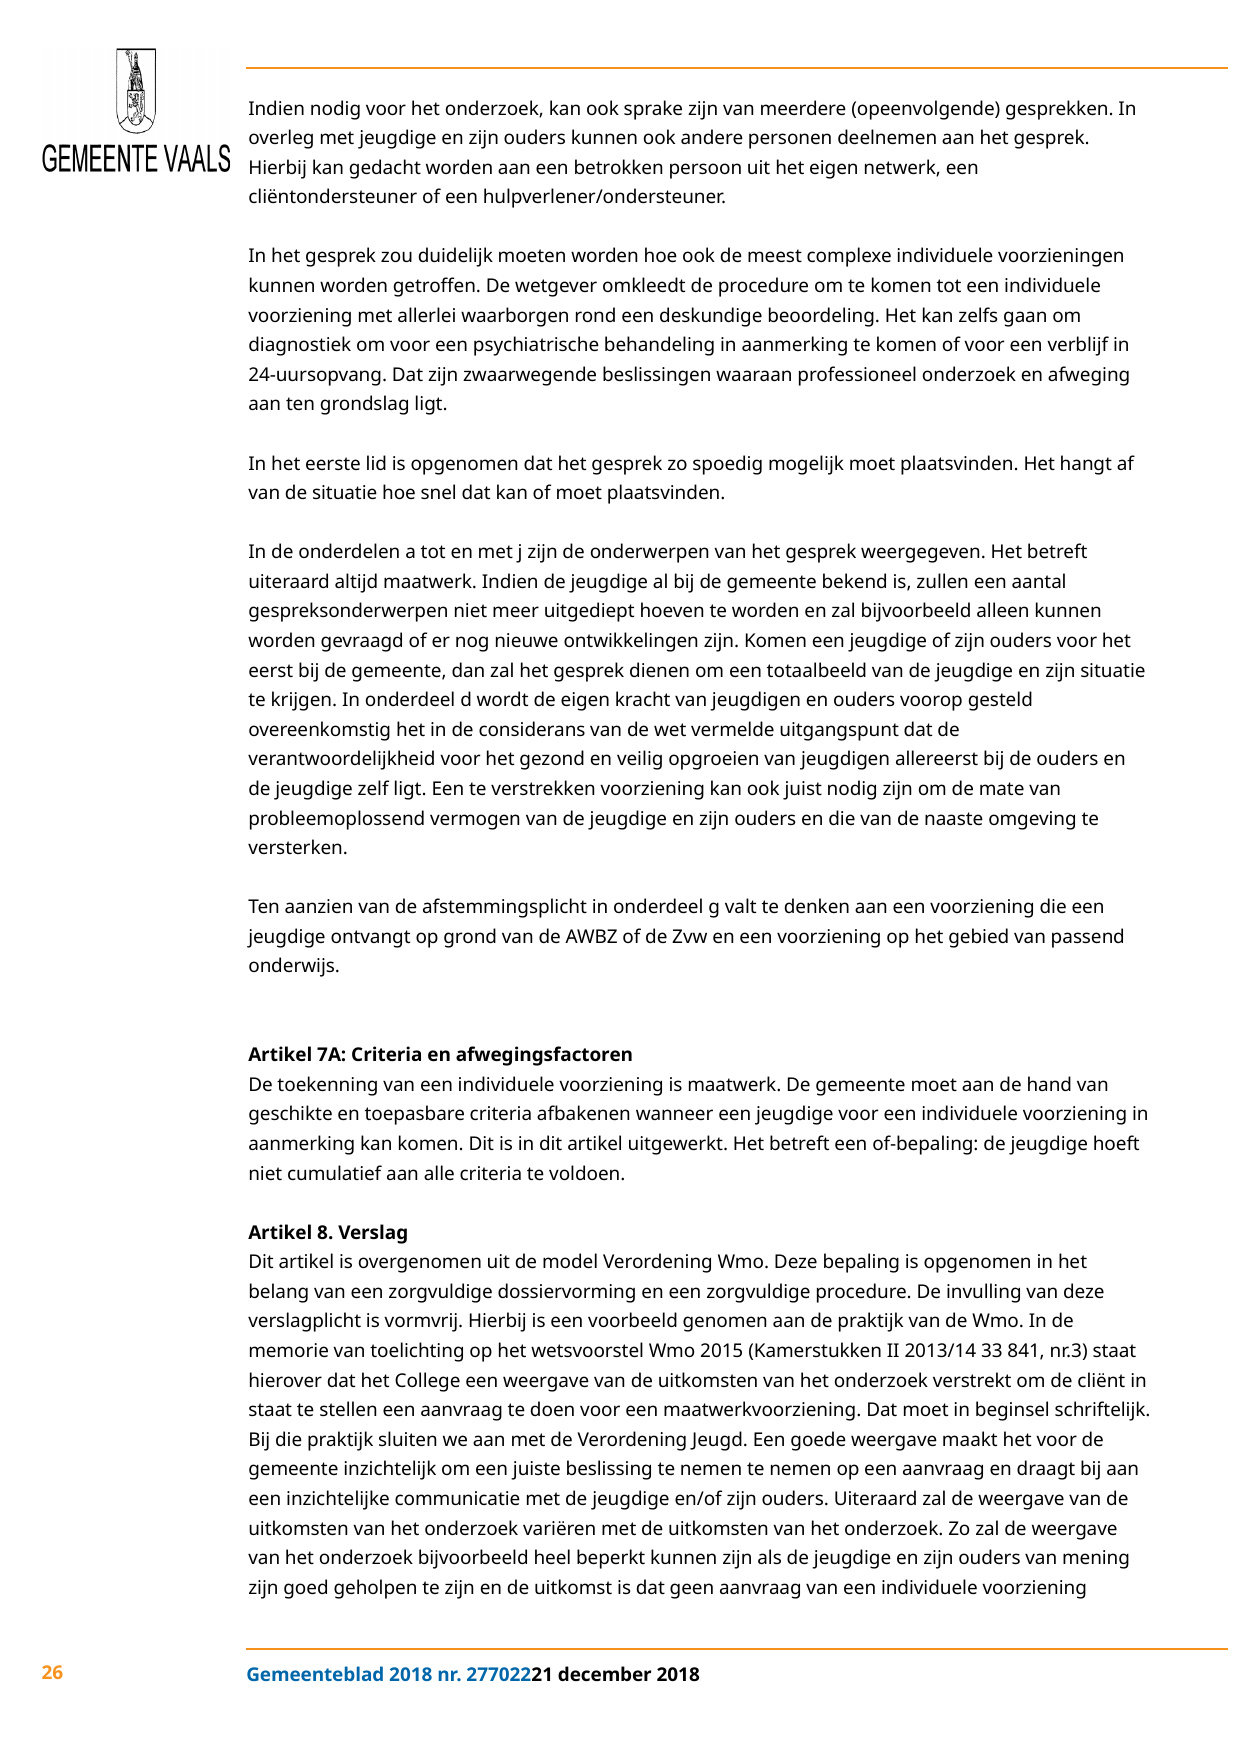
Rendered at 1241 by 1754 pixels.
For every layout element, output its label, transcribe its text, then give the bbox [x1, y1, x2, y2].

text Artikel 8. Verslag [248, 1219, 1152, 1245]
text In het eerste lid is opgenomen dat het gesprek zo spoedig mogelijk moet plaatsvinden. Het hangt af van de situatie hoe snel dat kan of moet plaatsvinden. [248, 450, 1152, 505]
text Dit artikel is overgenomen uit de model Verordening Wmo. Deze bepaling is opgenomen in het belang van een zorgvuldige dossiervorming en een zorgvuldige procedure. De invulling van deze verslagplicht is vormvrij. Hierbij is een voorbeeld genomen aan de praktijk van de Wmo. In de memorie van toelichting op het wetsvoorstel Wmo 2015 (Kamerstukken II 2013/14 33 841, nr.3) staat hierover dat het College een weergave van de uitkomsten van het onderzoek verstrekt om de cliënt in staat te stellen een aanvraag te doen voor een maatwerkvoorziening. Dat moet in beginsel schriftelijk. Bij die praktijk sluiten we aan met de Verordening Jeugd. Een goede weergave maakt het voor de gemeente inzichtelijk om een juiste beslissing te nemen te nemen op een aanvraag en draagt bij aan een inzichtelijke communicatie met de jeugdige en/of zijn ouders. Uiteraard zal de weergave van de uitkomsten van het onderzoek variëren met de uitkomsten van het onderzoek. Zo zal de weergave van het onderzoek bijvoorbeeld heel beperkt kunnen zijn als de jeugdige en zijn ouders van mening zijn goed geholpen te zijn en de uitkomst is dat geen aanvraag van een individuele voorziening [248, 1248, 1152, 1600]
text Indien nodig voor het onderzoek, kan ook sprake zijn van meerdere (opeenvolgende) gesprekken. In overleg met jeugdige en zijn ouders kunnen ook andere personen deelnemen aan het gesprek. Hierbij kan gedacht worden aan een betrokken persoon uit het eigen netwerk, een cliëntondersteuner of een hulpverlener/ondersteuner. [248, 95, 1152, 209]
text In de onderdelen a tot en met j zijn de onderwerpen van het gesprek weergegeven. Het betreft uiteraard altijd maatwerk. Indien de jeugdige al bij de gemeente bekend is, zullen een aantal gespreksonderwerpen niet meer uitgediept hoeven te worden en zal bijvoorbeeld alleen kunnen worden gevraagd of er nog nieuwe ontwikkelingen zijn. Komen een jeugdige of zijn ouders voor het eerst bij de gemeente, dan zal het gesprek dienen om een totaalbeeld van de jeugdige en zijn situatie te krijgen. In onderdeel d wordt de eigen kracht van jeugdigen en ouders voorop gesteld overeenkomstig het in de considerans van de wet vermelde uitgangspunt dat de verantwoordelijkheid voor het gezond en veilig opgroeien van jeugdigen allereerst bij de ouders en de jeugdige zelf ligt. Een te verstrekken voorziening kan ook juist nodig zijn om de mate van probleemoplossend vermogen van de jeugdige en zijn ouders en die van de naaste omgeving te versterken. [248, 538, 1152, 860]
text Ten aanzien van de afstemmingsplicht in onderdeel g valt te denken aan een voorziening die een jeugdige ontvangt op grond van de AWBZ of de Zvw en een voorziening op het gebied van passend onderwijs. [248, 893, 1152, 978]
text In het gesprek zou duidelijk moeten worden hoe ook de meest complexe individuele voorzieningen kunnen worden getroffen. De wetgever omkleedt de procedure om te komen tot een individuele voorziening met allerlei waarborgen rond een deskundige beoordeling. Het kan zelfs gaan om diagnostiek om voor een psychiatrische behandeling in aanmerking te komen of voor een verblijf in 24-uursopvang. Dat zijn zwaarwegende beslissingen waaraan professioneel onderzoek en afweging aan ten grondslag ligt. [248, 243, 1152, 416]
text Artikel 7A: Criteria en afwegingsfactoren [248, 1041, 1152, 1067]
picture [41, 47, 231, 172]
text De toekenning van een individuele voorziening is maatwerk. De gemeente moet aan de hand van geschikte en toepasbare criteria afbakenen wanneer een jeugdige voor een individuele voorziening in aanmerking kan komen. Dit is in dit artikel uitgewerkt. Het betreft een of-bepaling: de jeugdige hoeft niet cumulatief aan alle criteria te voldoen. [248, 1071, 1152, 1186]
